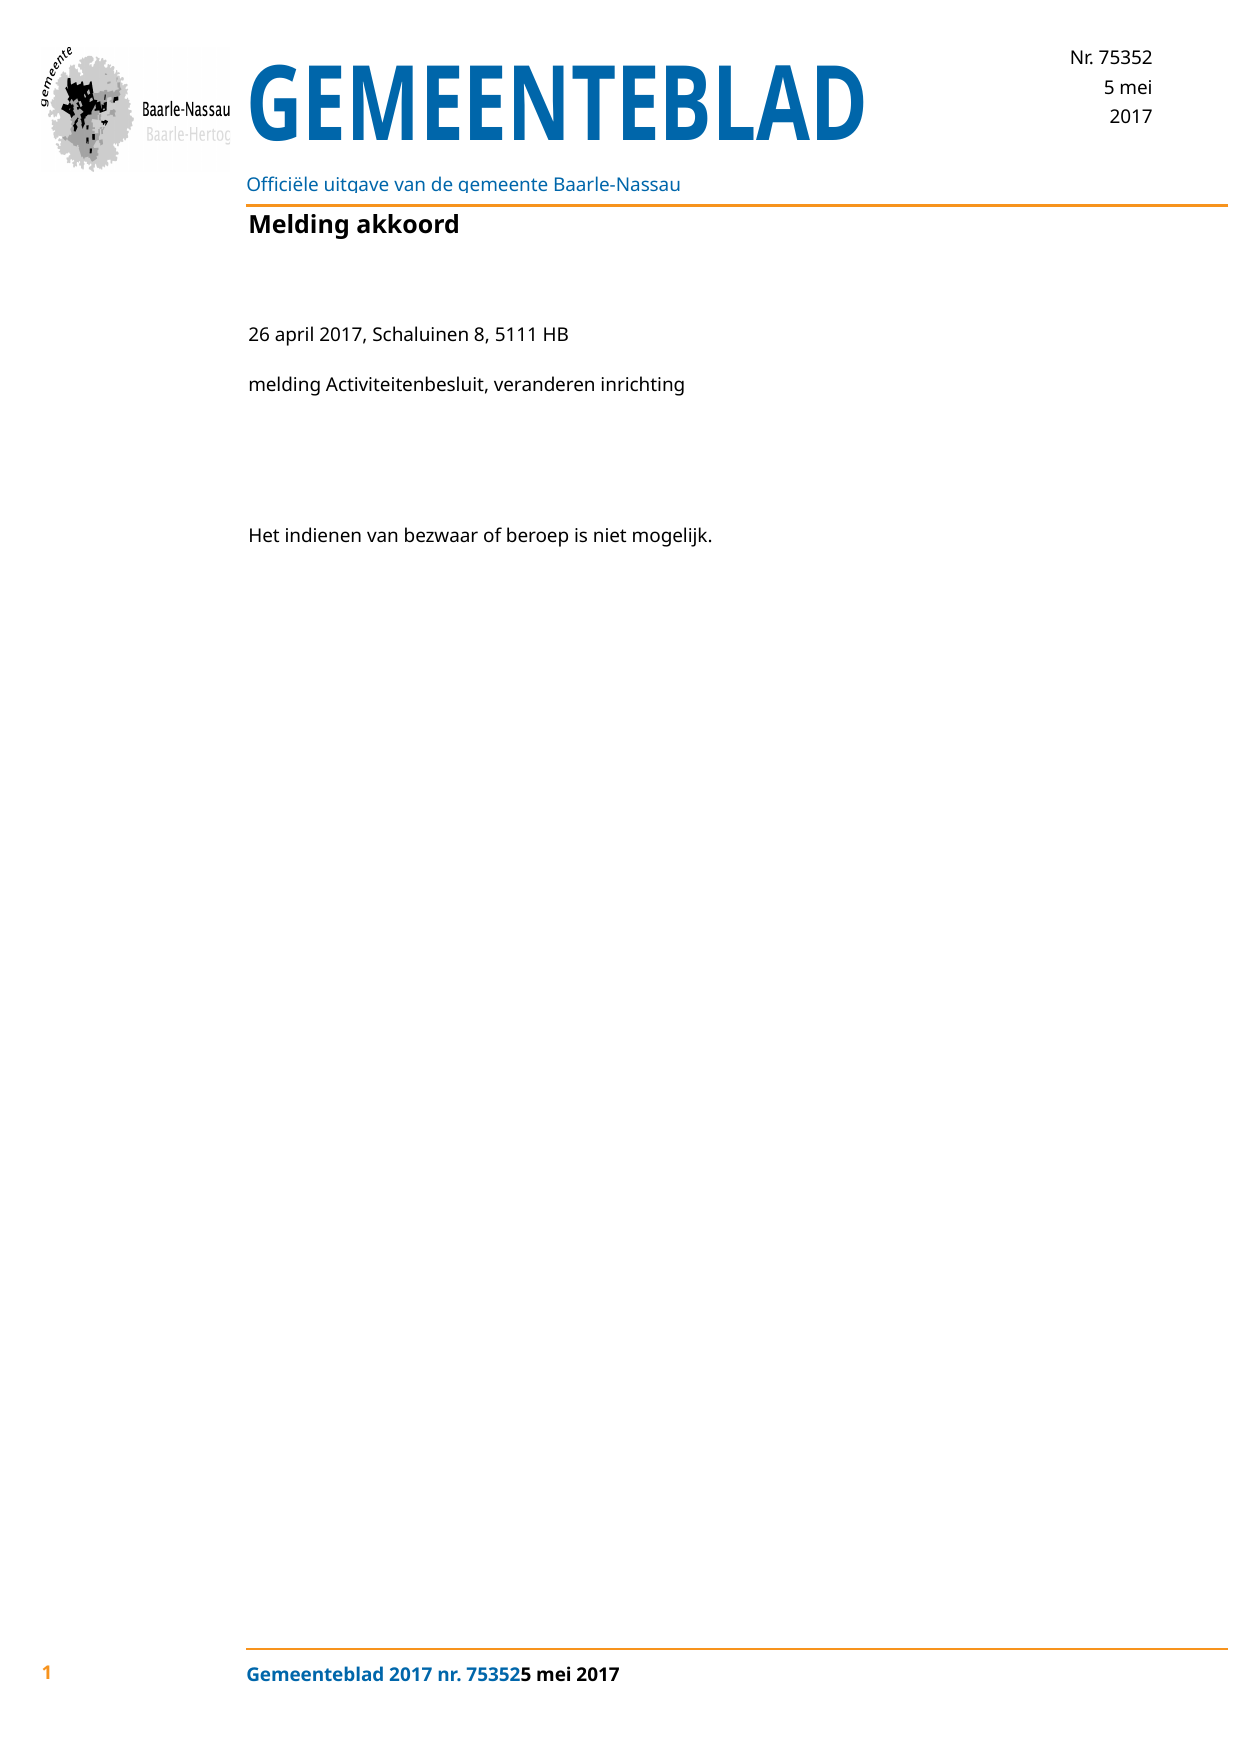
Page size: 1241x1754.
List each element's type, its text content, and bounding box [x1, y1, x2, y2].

picture [41, 47, 231, 172]
text 26 april 2017, Schaluinen 8, 5111 HB [248, 321, 1152, 346]
text Het indienen van bezwaar of beroep is niet mogelijk. [248, 522, 1152, 548]
text melding Activiteitenbesluit, veranderen inrichting [248, 371, 1152, 397]
text Melding akkoord [248, 207, 1152, 241]
